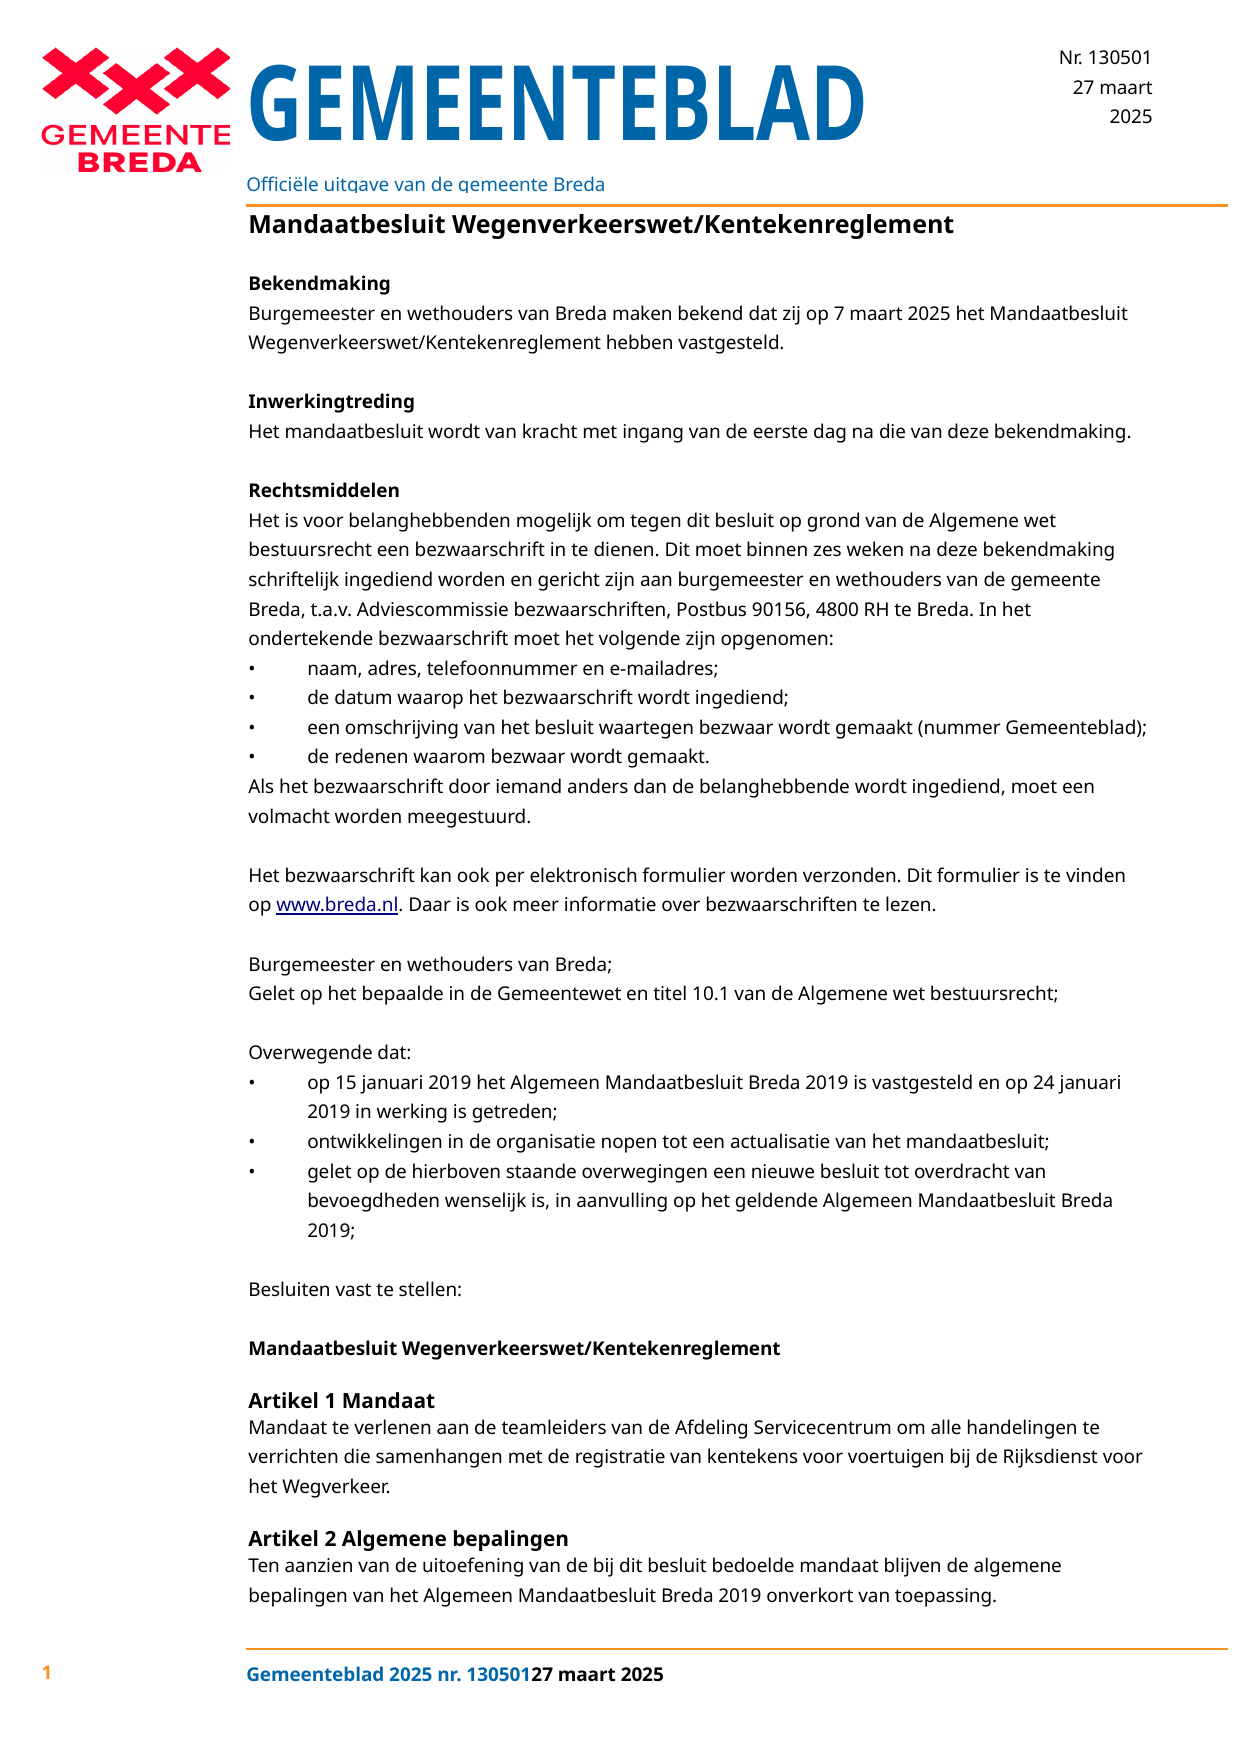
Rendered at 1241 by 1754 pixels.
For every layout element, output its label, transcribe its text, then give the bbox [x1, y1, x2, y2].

text Als het bezwaarschrift door iemand anders dan de belanghebbende wordt ingediend, moet een volmacht worden meegestuurd. [248, 773, 1152, 828]
text Bekendmaking [248, 270, 1152, 296]
text Ten aanzien van de uitoefening van de bij dit besluit bedoelde mandaat blijven de algemene bepalingen van het Algemeen Mandaatbesluit Breda 2019 onverkort van toepassing. [248, 1552, 1152, 1607]
list op 15 januari 2019 het Algemeen Mandaatbesluit Breda 2019 is vastgesteld en op 24 januari 2019 in werking is getreden; [248, 1069, 1152, 1124]
text Burgemeester en wethouders van Breda; [248, 951, 1152, 976]
text Besluiten vast te stellen: [248, 1276, 1152, 1302]
text Inwerkingtreding [248, 389, 1152, 414]
text Artikel 1 Mandaat [248, 1386, 1152, 1414]
text Burgemeester en wethouders van Breda maken bekend dat zij op 7 maart 2025 het Mandaatbesluit Wegenverkeerswet/Kentekenreglement hebben vastgesteld. [248, 300, 1152, 355]
list de redenen waarom bezwaar wordt gemaakt. [248, 744, 1152, 769]
text Het bezwaarschrift kan ook per elektronisch formulier worden verzonden. Dit formulier is te vinden op www.breda.nl. Daar is ook meer informatie over bezwaarschriften te lezen. [248, 862, 1152, 917]
text Mandaatbesluit Wegenverkeerswet/Kentekenreglement [248, 207, 1152, 241]
list gelet op de hierboven staande overwegingen een nieuwe besluit tot overdracht van bevoegdheden wenselijk is, in aanvulling op het geldende Algemeen Mandaatbesluit Breda 2019; [248, 1158, 1152, 1243]
list ontwikkelingen in de organisatie nopen tot een actualisatie van het mandaatbesluit; [248, 1128, 1152, 1154]
picture [41, 47, 231, 172]
text Gelet op het bepaalde in de Gemeentewet en titel 10.1 van de Algemene wet bestuursrecht; [248, 980, 1152, 1006]
text Mandaatbesluit Wegenverkeerswet/Kentekenreglement [248, 1335, 1152, 1361]
list naam, adres, telefoonnummer en e-mailadres; [248, 655, 1152, 681]
list de datum waarop het bezwaarschrift wordt ingediend; [248, 684, 1152, 710]
text Mandaat te verlenen aan de teamleiders van de Afdeling Servicecentrum om alle handelingen te verrichten die samenhangen met de registratie van kentekens voor voertuigen bij de Rijksdienst voor het Wegverkeer. [248, 1414, 1152, 1499]
text Overwegende dat: [248, 1039, 1152, 1065]
text Het mandaatbesluit wordt van kracht met ingang van de eerste dag na die van deze bekendmaking. [248, 418, 1152, 444]
list een omschrijving van het besluit waartegen bezwaar wordt gemaakt (nummer Gemeenteblad); [248, 714, 1152, 740]
text Artikel 2 Algemene bepalingen [248, 1524, 1152, 1552]
text Het is voor belanghebbenden mogelijk om tegen dit besluit op grond van de Algemene wet bestuursrecht een bezwaarschrift in te dienen. Dit moet binnen zes weken na deze bekendmaking schriftelijk ingediend worden en gericht zijn aan burgemeester en wethouders van de gemeente Breda, t.a.v. Adviescommissie bezwaarschriften, Postbus 90156, 4800 RH te Breda. In het ondertekende bezwaarschrift moet het volgende zijn opgenomen: [248, 507, 1152, 651]
text Rechtsmiddelen [248, 477, 1152, 503]
